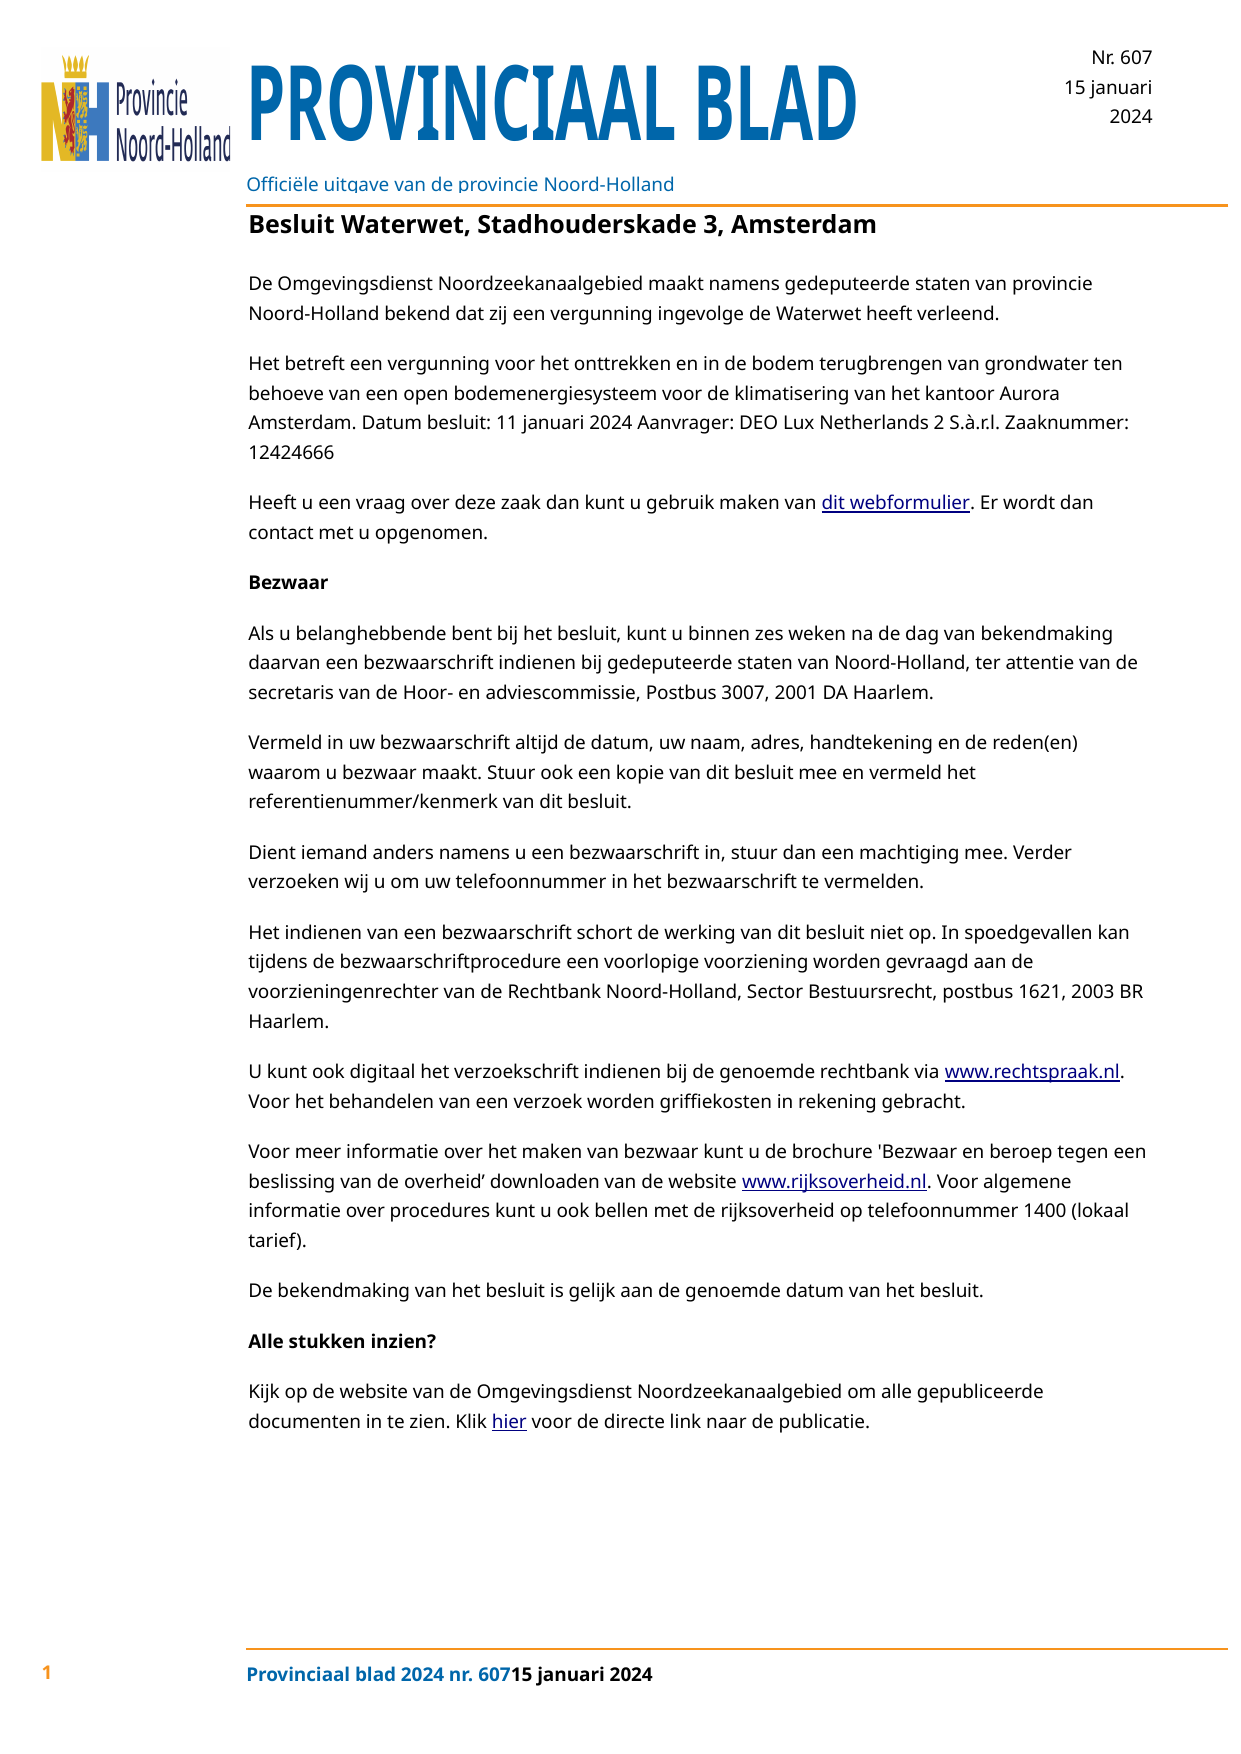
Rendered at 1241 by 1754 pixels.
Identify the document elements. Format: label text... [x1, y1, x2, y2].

text Vermeld in uw bezwaarschrift altijd de datum, uw naam, adres, handtekening en de reden(en) waarom u bezwaar maakt. Stuur ook een kopie van dit besluit mee en vermeld het referentienummer/kenmerk van dit besluit. [248, 729, 1152, 814]
text Het indienen van een bezwaarschrift schort de werking van dit besluit niet op. In spoedgevallen kan tijdens de bezwaarschriftprocedure een voorlopige voorziening worden gevraagd aan de voorzieningenrechter van de Rechtbank Noord-Holland, Sector Bestuursrecht, postbus 1621, 2003 BR Haarlem. [248, 919, 1152, 1033]
text U kunt ook digitaal het verzoekschrift indienen bij de genoemde rechtbank via www.rechtspraak.nl. Voor het behandelen van een verzoek worden griffiekosten in rekening gebracht. [248, 1058, 1152, 1113]
text Dient iemand anders namens u een bezwaarschrift in, stuur dan een machtiging mee. Verder verzoeken wij u om uw telefoonnummer in het bezwaarschrift te vermelden. [248, 839, 1152, 894]
text Besluit Waterwet, Stadhouderskade 3, Amsterdam [248, 207, 1152, 241]
text Voor meer informatie over het maken van bezwaar kunt u de brochure 'Bezwaar en beroep tegen een beslissing van de overheid’ downloaden van de website www.rijksoverheid.nl. Voor algemene informatie over procedures kunt u ook bellen met de rijksoverheid op telefoonnummer 1400 (lokaal tarief). [248, 1138, 1152, 1253]
text Kijk op de website van de Omgevingsdienst Noordzeekanaalgebied om alle gepubliceerde documenten in te zien. Klik hier voor de directe link naar de publicatie. [248, 1378, 1152, 1433]
text Alle stukken inzien? [248, 1328, 1152, 1353]
text Het betreft een vergunning voor het onttrekken en in de bodem terugbrengen van grondwater ten behoeve van een open bodemenergiesysteem voor de klimatisering van het kantoor Aurora Amsterdam. Datum besluit: 11 januari 2024 Aanvrager: DEO Lux Netherlands 2 S.à.r.l. Zaaknummer: 12424666 [248, 350, 1152, 465]
picture [41, 47, 231, 172]
text Als u belanghebbende bent bij het besluit, kunt u binnen zes weken na de dag van bekendmaking daarvan een bezwaarschrift indienen bij gedeputeerde staten van Noord-Holland, ter attentie van de secretaris van de Hoor- en adviescommissie, Postbus 3007, 2001 DA Haarlem. [248, 620, 1152, 705]
text Bezwaar [248, 569, 1152, 595]
text De Omgevingsdienst Noordzeekanaalgebied maakt namens gedeputeerde staten van provincie Noord-Holland bekend dat zij een vergunning ingevolge de Waterwet heeft verleend. [248, 270, 1152, 326]
text Heeft u een vraag over deze zaak dan kunt u gebruik maken van dit webformulier. Er wordt dan contact met u opgenomen. [248, 489, 1152, 545]
text De bekendmaking van het besluit is gelijk aan de genoemde datum van het besluit. [248, 1277, 1152, 1303]
